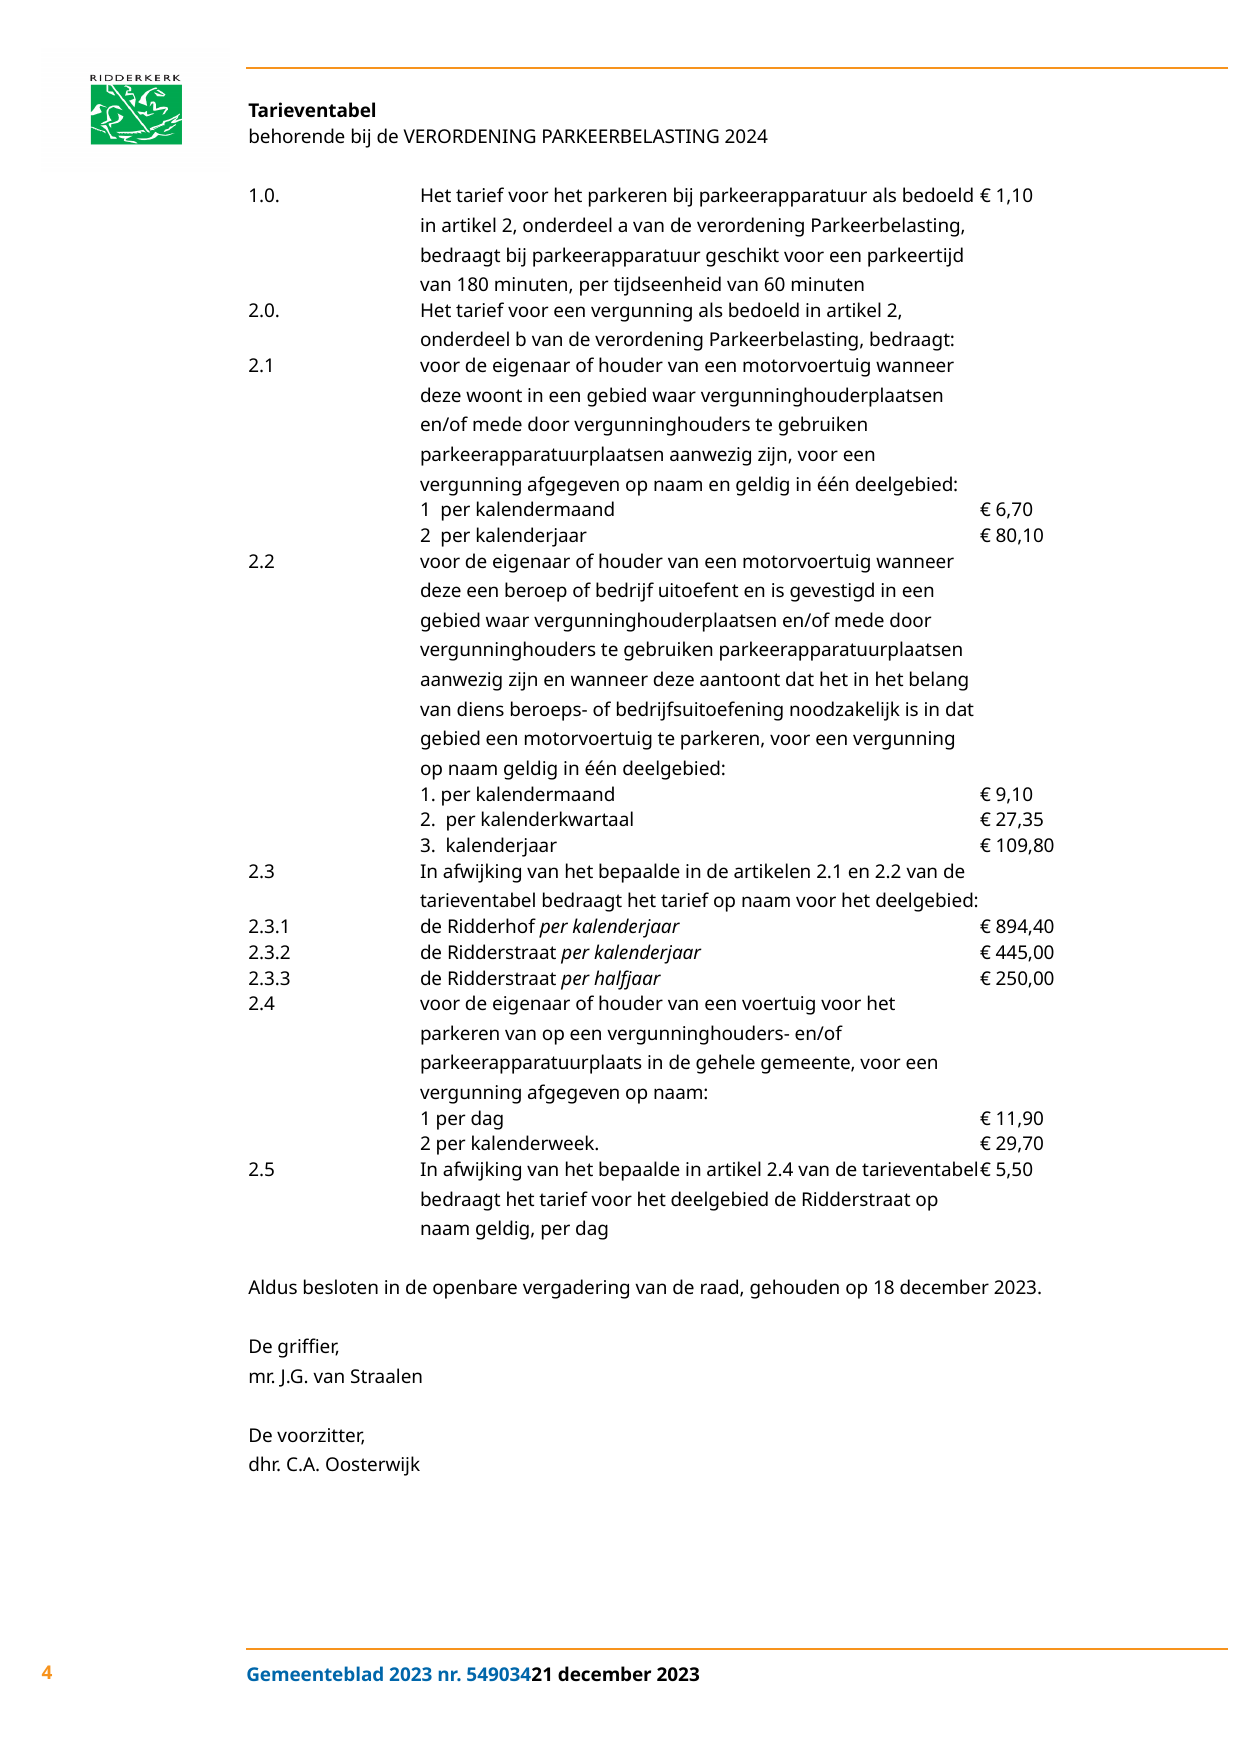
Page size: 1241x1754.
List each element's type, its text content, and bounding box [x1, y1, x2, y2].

table_cell de Ridderstraat per kalenderjaar [420, 939, 980, 965]
table_cell 1 per dag [420, 1105, 980, 1131]
text dhr. C.A. Oosterwijk [248, 1452, 1152, 1477]
text mr. J.G. van Straalen [248, 1363, 1152, 1388]
table_cell [248, 1105, 420, 1131]
table_cell 1. per kalendermaand [420, 781, 980, 806]
table_cell voor de eigenaar of houder van een motorvoertuig wanneer deze woont in een gebied waar vergunninghouderplaatsen en/of mede door vergunninghouders te gebruiken parkeerapparatuurplaatsen aanwezig zijn, voor een vergunning afgegeven op naam en geldig in één deelgebied: [420, 353, 980, 496]
table_cell [248, 1131, 420, 1156]
table_cell 2.1 [248, 353, 420, 496]
table_header Het tarief voor het parkeren bij parkeerapparatuur als bedoeld in artikel 2, onderdeel a van de verordening Parkeerbelasting, bedraagt bij parkeerapparatuur geschikt voor een parkeertijd van 180 minuten, per tijdseenheid van 60 minuten [420, 183, 980, 297]
table_cell [980, 858, 1152, 913]
table_cell de Ridderhof per kalenderjaar [420, 913, 980, 939]
table_cell 1 per kalendermaand [420, 496, 980, 522]
text Aldus besloten in de openbare vergadering van de raad, gehouden op 18 december 2023. [248, 1274, 1152, 1300]
table_cell 2.3 [248, 858, 420, 913]
table_cell [248, 832, 420, 858]
table_header 1.0. [248, 183, 420, 297]
table_cell 2.4 [248, 990, 420, 1105]
text Tarieventabel [248, 95, 1152, 123]
table_cell voor de eigenaar of houder van een motorvoertuig wanneer deze een beroep of bedrijf uitoefent en is gevestigd in een gebied waar vergunninghouderplaatsen en/of mede door vergunninghouders te gebruiken parkeerapparatuurplaatsen aanwezig zijn en wanneer deze aantoont dat het in het belang van diens beroeps- of bedrijfsuitoefening noodzakelijk is in dat gebied een motorvoertuig te parkeren, voor een vergunning op naam geldig in één deelgebied: [420, 548, 980, 781]
table_cell In afwijking van het bepaalde in de artikelen 2.1 en 2.2 van de tarieventabel bedraagt het tarief op naam voor het deelgebied: [420, 858, 980, 913]
table_cell 2.3.2 [248, 939, 420, 965]
text De voorzitter, [248, 1422, 1152, 1448]
table_header € 1,10 [980, 183, 1152, 297]
table_cell 2.2 [248, 548, 420, 781]
table_cell 2. per kalenderkwartaal [420, 806, 980, 832]
table_cell [980, 297, 1152, 352]
table_cell [248, 522, 420, 548]
table_cell In afwijking van het bepaalde in artikel 2.4 van de tarieventabel bedraagt het tarief voor het deelgebied de Ridderstraat op naam geldig, per dag [420, 1156, 980, 1241]
table_cell 2.3.3 [248, 965, 420, 990]
table_cell [248, 806, 420, 832]
table_cell 2.0. [248, 297, 420, 352]
table_cell de Ridderstraat per halfjaar [420, 965, 980, 990]
picture [41, 47, 231, 172]
table_cell € 27,35 [980, 806, 1152, 832]
table_cell 2.3.1 [248, 913, 420, 939]
table_cell 2.5 [248, 1156, 420, 1241]
table_cell [980, 353, 1152, 496]
table_cell € 5,50 [980, 1156, 1152, 1241]
table_cell 3. kalenderjaar [420, 832, 980, 858]
text behorende bij de VERORDENING PARKEERBELASTING 2024 [248, 123, 1152, 149]
table_cell € 250,00 [980, 965, 1152, 990]
table_cell € 6,70 [980, 496, 1152, 522]
table_cell € 894,40 [980, 913, 1152, 939]
table_cell € 9,10 [980, 781, 1152, 806]
table_cell Het tarief voor een vergunning als bedoeld in artikel 2, onderdeel b van de verordening Parkeerbelasting, bedraagt: [420, 297, 980, 352]
table_cell € 80,10 [980, 522, 1152, 548]
text De griffier, [248, 1333, 1152, 1359]
table_cell [980, 548, 1152, 781]
table_cell 2 per kalenderweek. [420, 1131, 980, 1156]
table_cell € 29,70 [980, 1131, 1152, 1156]
table_cell [248, 496, 420, 522]
table_cell voor de eigenaar of houder van een voertuig voor het parkeren van op een vergunninghouders- en/of parkeerapparatuurplaats in de gehele gemeente, voor een vergunning afgegeven op naam: [420, 990, 980, 1105]
table_cell [980, 990, 1152, 1105]
table_cell € 445,00 [980, 939, 1152, 965]
table_cell € 109,80 [980, 832, 1152, 858]
table_cell € 11,90 [980, 1105, 1152, 1131]
table_cell [248, 781, 420, 806]
table_cell 2 per kalenderjaar [420, 522, 980, 548]
